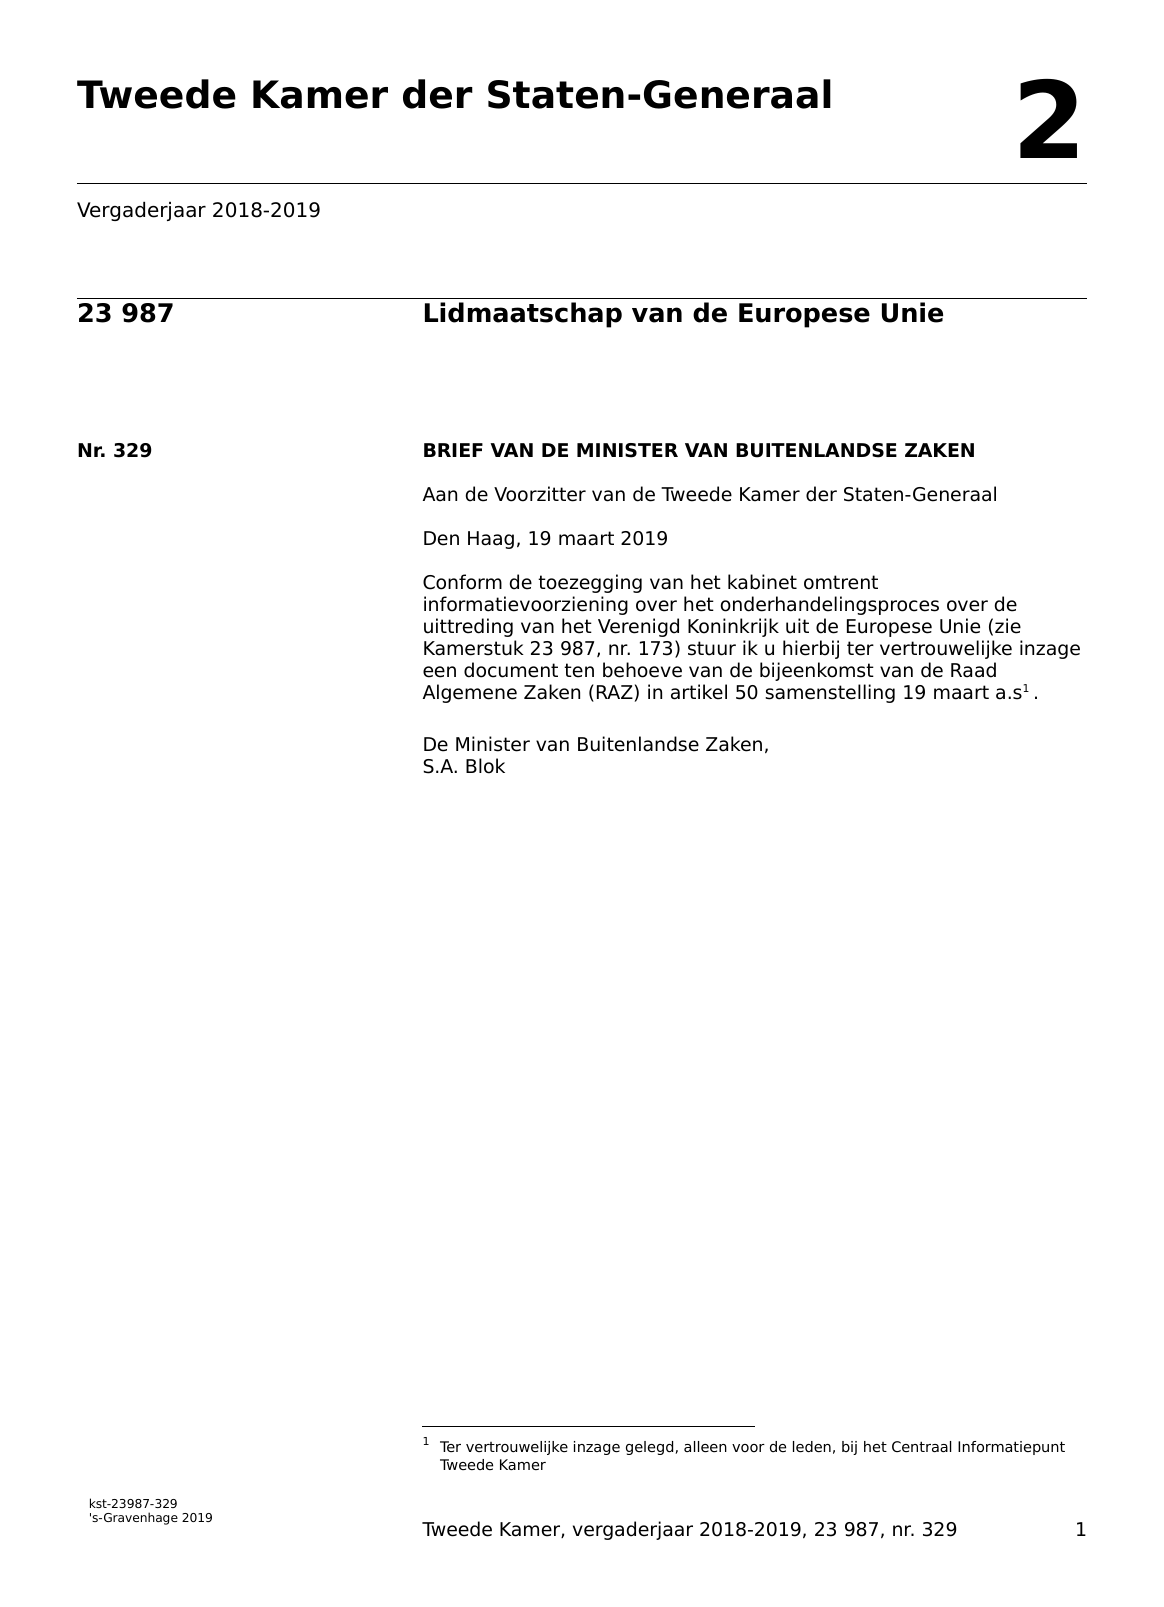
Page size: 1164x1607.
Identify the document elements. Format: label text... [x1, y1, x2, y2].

table_header 2 [886, 59, 1087, 183]
subtitle Nr. 329 BRIEF VAN DE MINISTER VAN BUITENLANDSE ZAKEN [77, 440, 1087, 462]
text Aan de Voorzitter van de Tweede Kamer der Staten-Generaal [422, 484, 1087, 506]
text 's-Gravenhage 2019 [88, 1511, 323, 1525]
table_header Tweede Kamer der Staten-Generaal [77, 59, 886, 183]
text Den Haag, 19 maart 2019 [422, 528, 1087, 550]
subtitle 23 987 Lidmaatschap van de Europese Unie [77, 299, 1087, 329]
text De Minister van Buitenlandse Zaken, S.A. Blok [422, 734, 1087, 778]
text Conform de toezegging van het kabinet omtrent informatievoorziening over het onderhandelingsproces over de uittreding van het Verenigd Koninkrijk uit de Europese Unie (zie Kamerstuk 23 987, nr. 173) stuur ik u hierbij ter vertrouwelijke inzage een document ten behoeve van de bijeenkomst van de Raad Algemene Zaken (RAZ) in artikel 50 samenstelling 19 maart a.s. [422, 572, 1087, 704]
text Ter vertrouwelijke inzage gelegd, alleen voor de leden, bij het Centraal Informatiepunt Tweede Kamer [422, 1435, 1087, 1474]
table_cell Vergaderjaar 2018-2019 [77, 184, 1087, 298]
text kst-23987-329 [88, 1497, 323, 1511]
